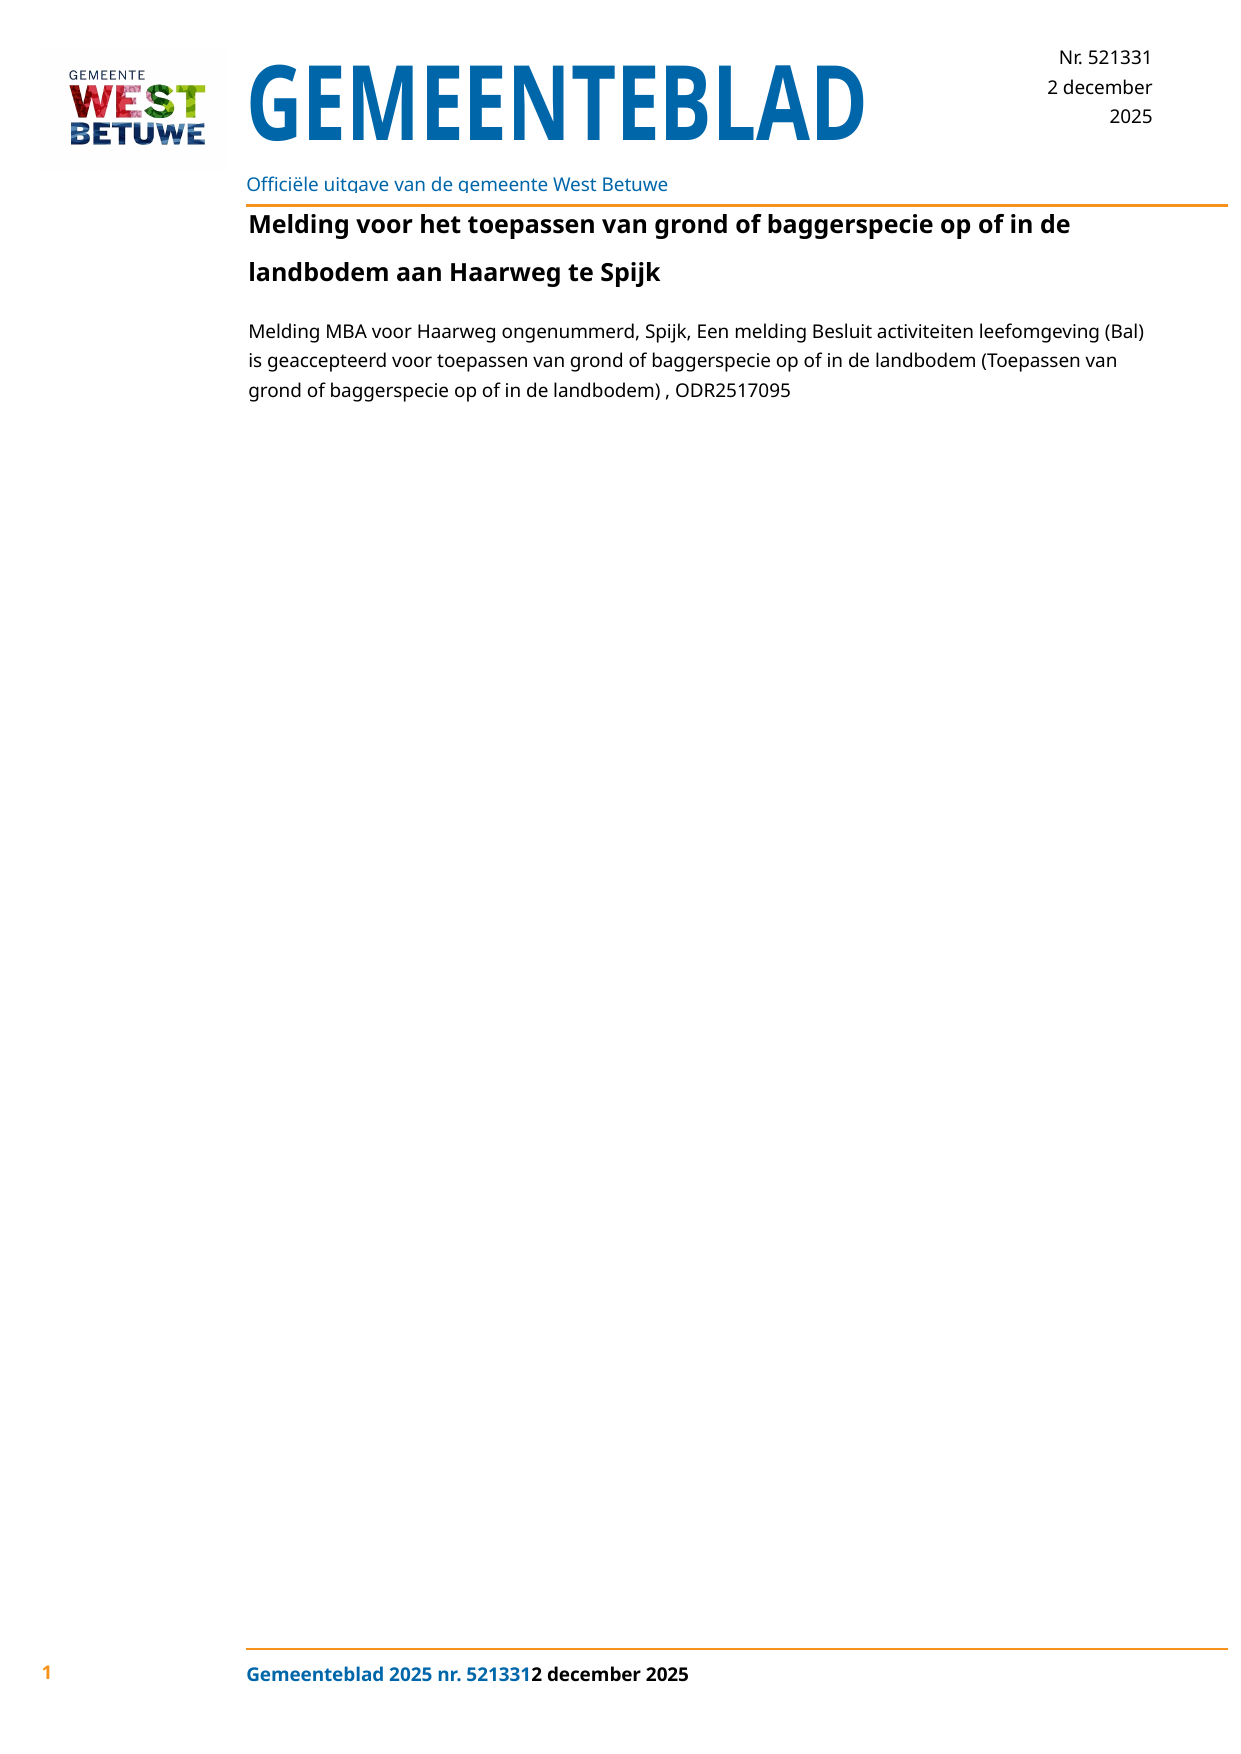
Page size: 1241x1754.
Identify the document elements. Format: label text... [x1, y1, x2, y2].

picture [41, 47, 231, 172]
text Melding voor het toepassen van grond of baggerspecie op of in de landbodem aan Haarweg te Spijk [248, 207, 1152, 288]
text Melding MBA voor Haarweg ongenummerd, Spijk, Een melding Besluit activiteiten leefomgeving (Bal) is geaccepteerd voor toepassen van grond of baggerspecie op of in de landbodem (Toepassen van grond of baggerspecie op of in de landbodem) , ODR2517095 [248, 318, 1152, 403]
